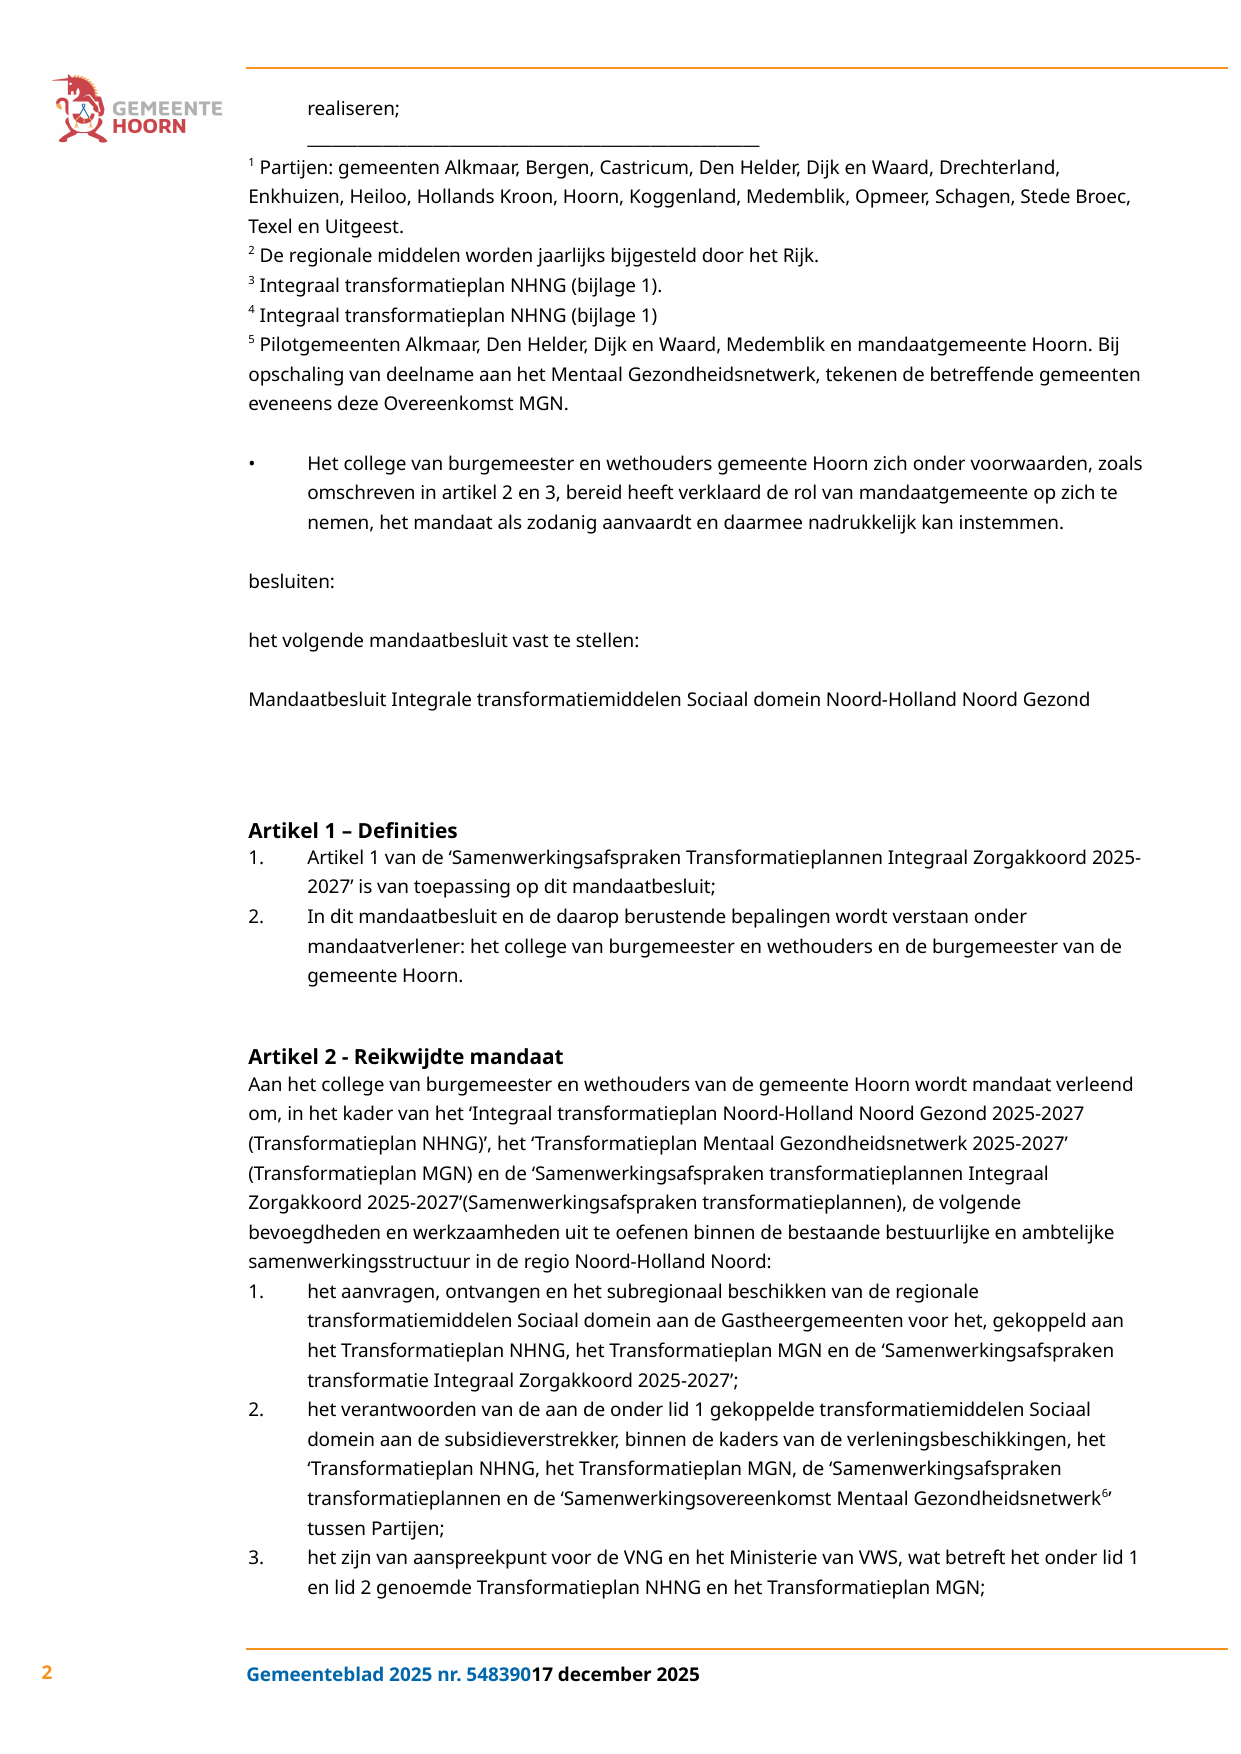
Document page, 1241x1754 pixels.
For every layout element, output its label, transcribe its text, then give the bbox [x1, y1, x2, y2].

list het verantwoorden van de aan de onder lid 1 gekoppelde transformatiemiddelen Sociaal domein aan de subsidieverstrekker, binnen de kaders van de verleningsbeschikkingen, het ‘Transformatieplan NHNG, het Transformatieplan MGN, de ‘Samenwerkingsafspraken transformatieplannen en de ‘Samenwerkingsovereenkomst Mentaal Gezondheidsnetwerk6’ tussen Partijen; [248, 1396, 1152, 1540]
text 2 De regionale middelen worden jaarlijks bijgesteld door het Rijk. [248, 243, 1152, 268]
list het aanvragen, ontvangen en het subregionaal beschikken van de regionale transformatiemiddelen Sociaal domein aan de Gastheergemeenten voor het, gekoppeld aan het Transformatieplan NHNG, het Transformatieplan MGN en de ‘Samenwerkingsafspraken transformatie Integraal Zorgakkoord 2025-2027’; [248, 1278, 1152, 1392]
list Het college van burgemeester en wethouders gemeente Hoorn zich onder voorwaarden, zoals omschreven in artikel 2 en 3, bereid heeft verklaard de rol van mandaatgemeente op zich te nemen, het mandaat als zodanig aanvaardt en daarmee nadrukkelijk kan instemmen. [248, 450, 1152, 535]
text Artikel 1 – Definities [248, 816, 1152, 844]
text 5 Pilotgemeenten Alkmaar, Den Helder, Dijk en Waard, Medemblik en mandaatgemeente Hoorn. Bij opschaling van deelname aan het Mentaal Gezondheidsnetwerk, tekenen de betreffende gemeenten eveneens deze Overeenkomst MGN. [248, 331, 1152, 416]
list het zijn van aanspreekpunt voor de VNG en het Ministerie van VWS, wat betreft het onder lid 1 en lid 2 genoemde Transformatieplan NHNG en het Transformatieplan MGN; [248, 1544, 1152, 1599]
text het volgende mandaatbesluit vast te stellen: [248, 627, 1152, 653]
text besluiten: [248, 568, 1152, 594]
text 1 Partijen: gemeenten Alkmaar, Bergen, Castricum, Den Helder, Dijk en Waard, Drechterland, Enkhuizen, Heiloo, Hollands Kroon, Hoorn, Koggenland, Medemblik, Opmeer, Schagen, Stede Broec, Texel en Uitgeest. [248, 154, 1152, 239]
picture [41, 47, 231, 172]
text Mandaatbesluit Integrale transformatiemiddelen Sociaal domein Noord-Holland Noord Gezond [248, 686, 1152, 712]
list ______________________________________________________ [248, 124, 1152, 150]
text 3 Integraal transformatieplan NHNG (bijlage 1). [248, 272, 1152, 298]
text 4 Integraal transformatieplan NHNG (bijlage 1) [248, 302, 1152, 328]
text Artikel 2 - Reikwijdte mandaat [248, 1042, 1152, 1071]
text Aan het college van burgemeester en wethouders van de gemeente Hoorn wordt mandaat verleend om, in het kader van het ‘Integraal transformatieplan Noord-Holland Noord Gezond 2025-2027 (Transformatieplan NHNG)’, het ‘Transformatieplan Mentaal Gezondheidsnetwerk 2025-2027’ (Transformatieplan MGN) en de ‘Samenwerkingsafspraken transformatieplannen Integraal Zorgakkoord 2025-2027’(Samenwerkingsafspraken transformatieplannen), de volgende bevoegdheden en werkzaamheden uit te oefenen binnen de bestaande bestuurlijke en ambtelijke samenwerkingsstructuur in de regio Noord-Holland Noord: [248, 1071, 1152, 1274]
list Artikel 1 van de ‘Samenwerkingsafspraken Transformatieplannen Integraal Zorgakkoord 2025-2027’ is van toepassing op dit mandaatbesluit; [248, 844, 1152, 899]
list realiseren; [248, 95, 1152, 121]
list In dit mandaatbesluit en de daarop berustende bepalingen wordt verstaan onder mandaatverlener: het college van burgemeester en wethouders en de burgemeester van de gemeente Hoorn. [248, 903, 1152, 988]
